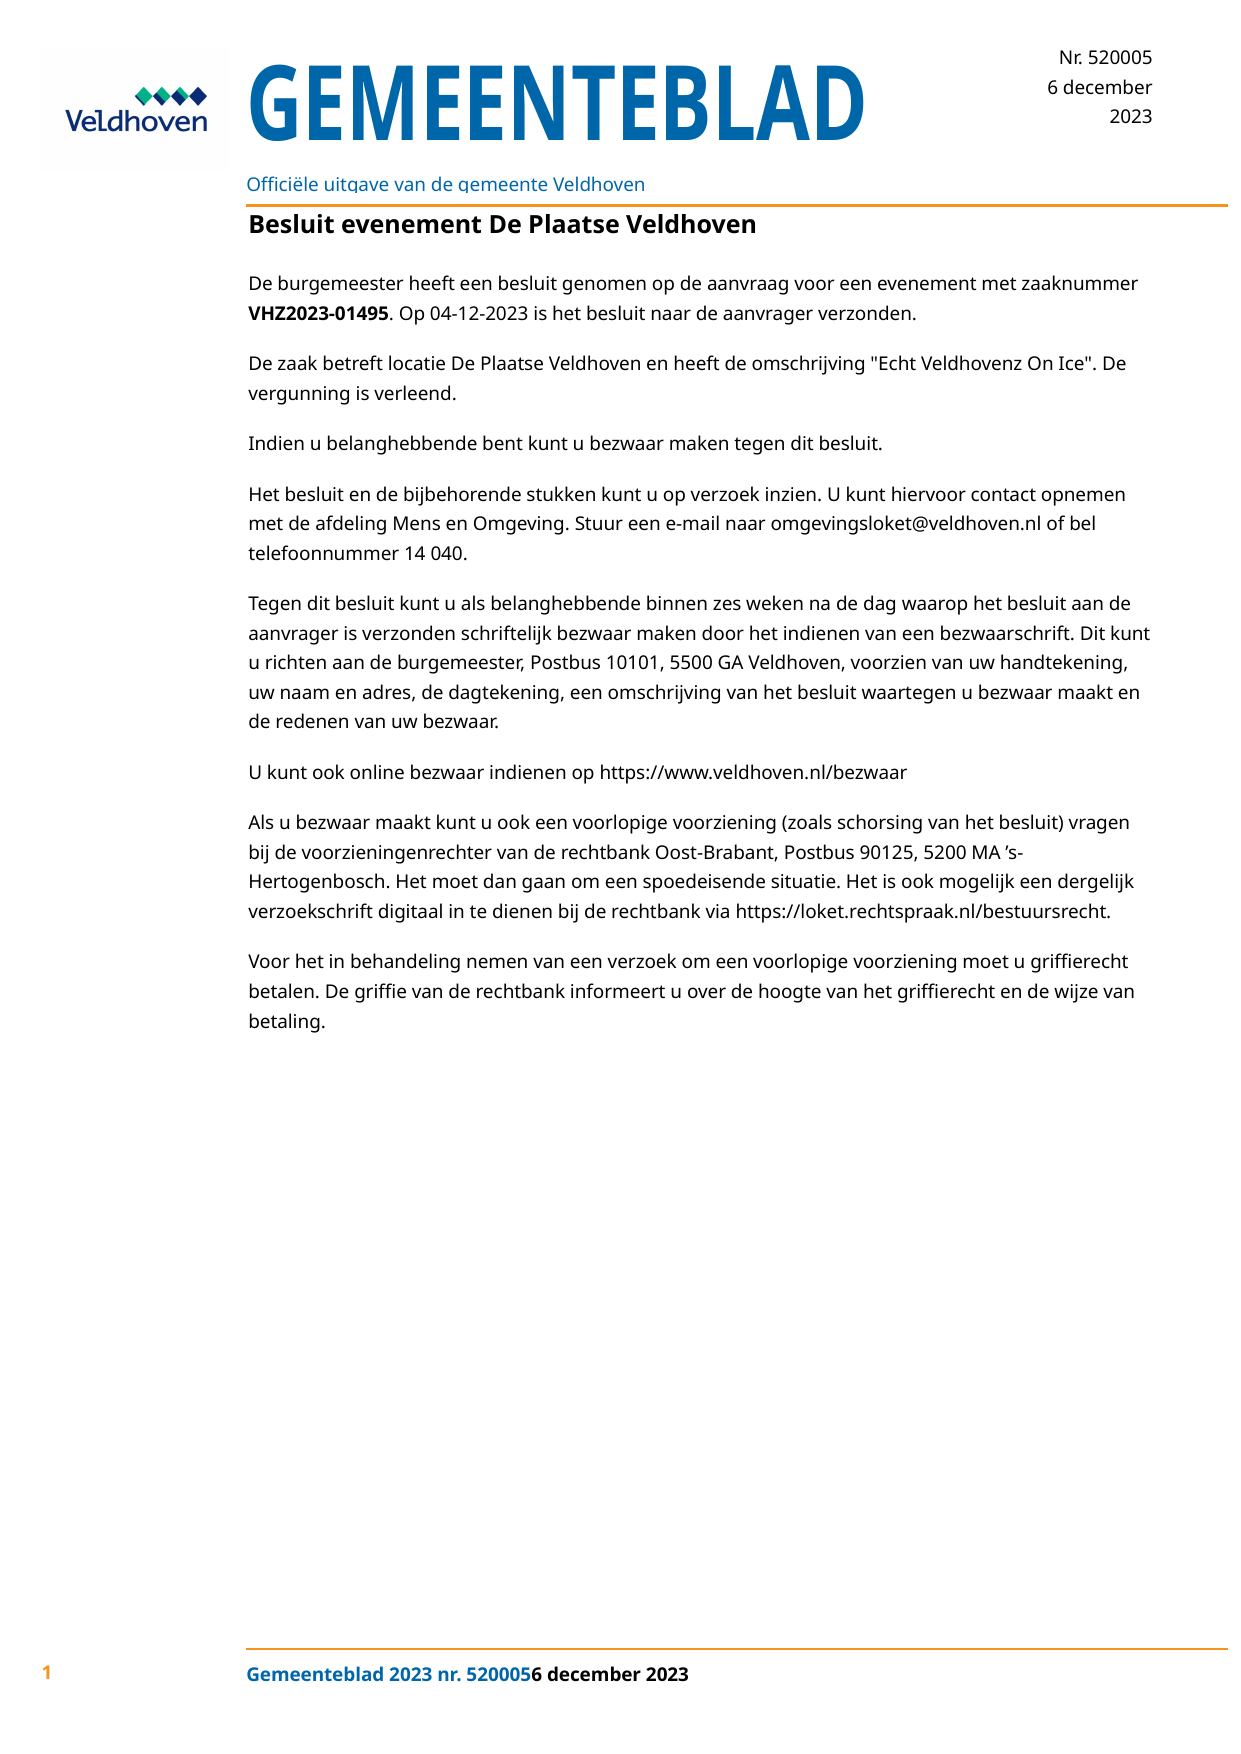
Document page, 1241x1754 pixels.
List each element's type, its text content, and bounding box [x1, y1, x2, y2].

text U kunt ook online bezwaar indienen op https://www.veldhoven.nl/bezwaar [248, 759, 1152, 785]
text Voor het in behandeling nemen van een verzoek om een voorlopige voorziening moet u griffierecht betalen. De griffie van de rechtbank informeert u over de hoogte van het griffierecht en de wijze van betaling. [248, 949, 1152, 1033]
picture [41, 47, 231, 172]
text Besluit evenement De Plaatse Veldhoven [248, 207, 1152, 241]
text De zaak betreft locatie De Plaatse Veldhoven en heeft de omschrijving "Echt Veldhovenz On Ice". De vergunning is verleend. [248, 350, 1152, 406]
text De burgemeester heeft een besluit genomen op de aanvraag voor een evenement met zaaknummer VHZ2023-01495. Op 04-12-2023 is het besluit naar de aanvrager verzonden. [248, 270, 1152, 326]
text Indien u belanghebbende bent kunt u bezwaar maken tegen dit besluit. [248, 430, 1152, 456]
text Het besluit en de bijbehorende stukken kunt u op verzoek inzien. U kunt hiervoor contact opnemen met de afdeling Mens en Omgeving. Stuur een e-mail naar omgevingsloket@veldhoven.nl of bel telefoonnummer 14 040. [248, 481, 1152, 566]
text Als u bezwaar maakt kunt u ook een voorlopige voorziening (zoals schorsing van het besluit) vragen bij de voorzieningenrechter van de rechtbank Oost-Brabant, Postbus 90125, 5200 MA ’s-Hertogenbosch. Het moet dan gaan om een spoedeisende situatie. Het is ook mogelijk een dergelijk verzoekschrift digitaal in te dienen bij de rechtbank via https://loket.rechtspraak.nl/bestuursrecht. [248, 809, 1152, 924]
text Tegen dit besluit kunt u als belanghebbende binnen zes weken na de dag waarop het besluit aan de aanvrager is verzonden schriftelijk bezwaar maken door het indienen van een bezwaarschrift. Dit kunt u richten aan de burgemeester, Postbus 10101, 5500 GA Veldhoven, voorzien van uw handtekening, uw naam en adres, de dagtekening, een omschrijving van het besluit waartegen u bezwaar maakt en de redenen van uw bezwaar. [248, 590, 1152, 734]
